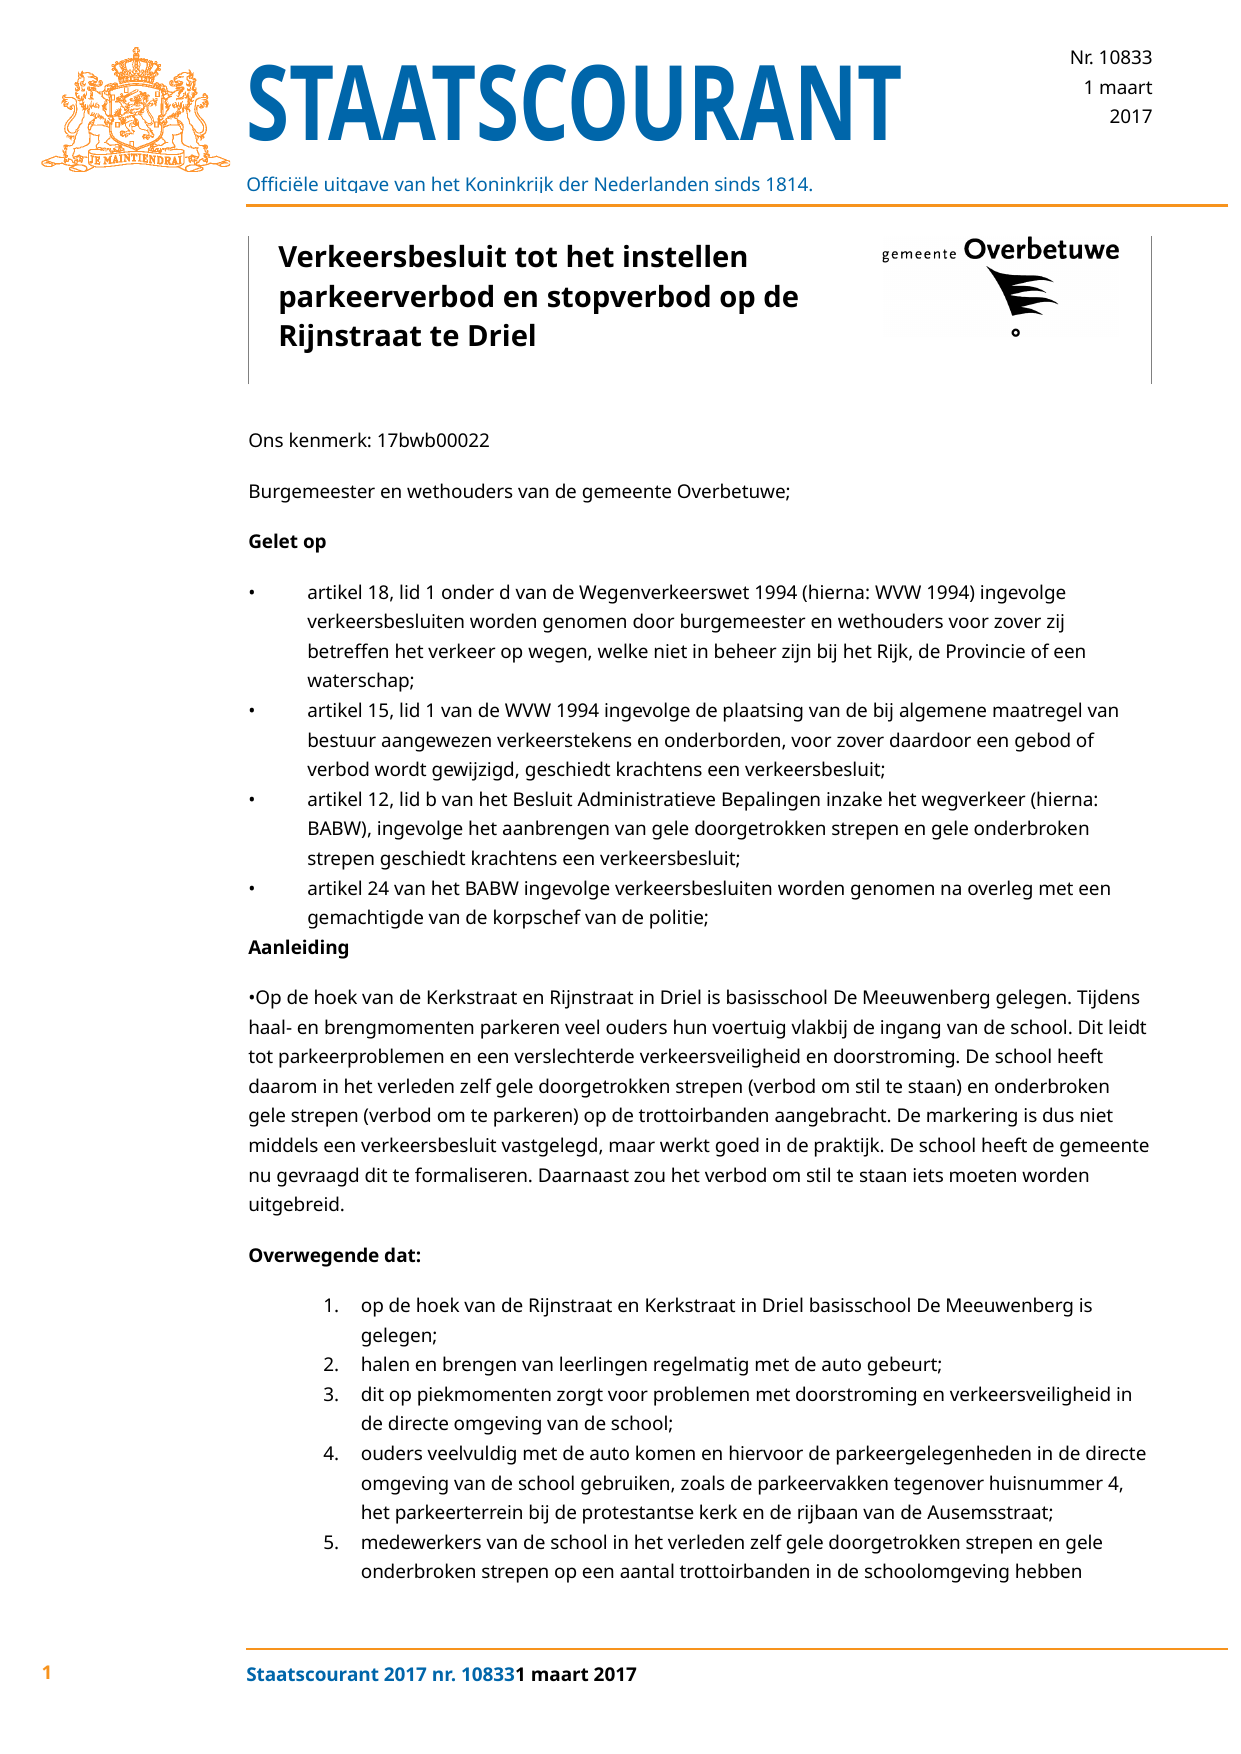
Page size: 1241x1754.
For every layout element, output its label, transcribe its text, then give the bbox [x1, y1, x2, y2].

picture [882, 236, 1119, 337]
text Aanleiding [248, 934, 1152, 959]
list artikel 24 van het BABW ingevolge verkeersbesluiten worden genomen na overleg met een gemachtigde van de korpschef van de politie; [248, 875, 1152, 930]
text •Op de hoek van de Kerkstraat en Rijnstraat in Driel is basisschool De Meeuwenberg gelegen. Tijdens haal- en brengmomenten parkeren veel ouders hun voertuig vlakbij de ingang van de school. Dit leidt tot parkeerproblemen en een verslechterde verkeersveiligheid en doorstroming. De school heeft daarom in het verleden zelf gele doorgetrokken strepen (verbod om stil te staan) en onderbroken gele strepen (verbod om te parkeren) op de trottoirbanden aangebracht. De markering is dus niet middels een verkeersbesluit vastgelegd, maar werkt goed in de praktijk. De school heeft de gemeente nu gevraagd dit te formaliseren. Daarnaast zou het verbod om stil te staan iets moeten worden uitgebreid. [248, 984, 1152, 1217]
table_header [850, 236, 1151, 384]
list medewerkers van de school in het verleden zelf gele doorgetrokken strepen en gele onderbroken strepen op een aantal trottoirbanden in de schoolomgeving hebben [323, 1529, 1152, 1584]
list halen en brengen van leerlingen regelmatig met de auto gebeurt; [323, 1351, 1152, 1377]
text Gelet op [248, 528, 1152, 554]
list ouders veelvuldig met de auto komen en hiervoor de parkeergelegenheden in de directe omgeving van de school gebruiken, zoals de parkeervakken tegenover huisnummer 4, het parkeerterrein bij de protestantse kerk en de rijbaan van de Ausemsstraat; [323, 1440, 1152, 1525]
list op de hoek van de Rijnstraat en Kerkstraat in Driel basisschool De Meeuwenberg is gelegen; [323, 1292, 1152, 1347]
text Overwegende dat: [248, 1242, 1152, 1267]
text Burgemeester en wethouders van de gemeente Overbetuwe; [248, 478, 1152, 504]
picture [41, 47, 231, 172]
list dit op piekmomenten zorgt voor problemen met doorstroming en verkeersveiligheid in de directe omgeving van de school; [323, 1381, 1152, 1436]
list artikel 18, lid 1 onder d van de Wegenverkeerswet 1994 (hierna: WVW 1994) ingevolge verkeersbesluiten worden genomen door burgemeester en wethouders voor zover zij betreffen het verkeer op wegen, welke niet in beheer zijn bij het Rijk, de Provincie of een waterschap; [248, 579, 1152, 693]
list artikel 12, lid b van het Besluit Administratieve Bepalingen inzake het wegverkeer (hierna: BABW), ingevolge het aanbrengen van gele doorgetrokken strepen en gele onderbroken strepen geschiedt krachtens een verkeersbesluit; [248, 786, 1152, 871]
table_header Verkeersbesluit tot het instellen parkeerverbod en stopverbod op de Rijnstraat te Driel [249, 236, 850, 384]
text Ons kenmerk: 17bwb00022 [248, 428, 1152, 453]
list artikel 15, lid 1 van de WVW 1994 ingevolge de plaatsing van de bij algemene maatregel van bestuur aangewezen verkeerstekens en onderborden, voor zover daardoor een gebod of verbod wordt gewijzigd, geschiedt krachtens een verkeersbesluit; [248, 697, 1152, 782]
